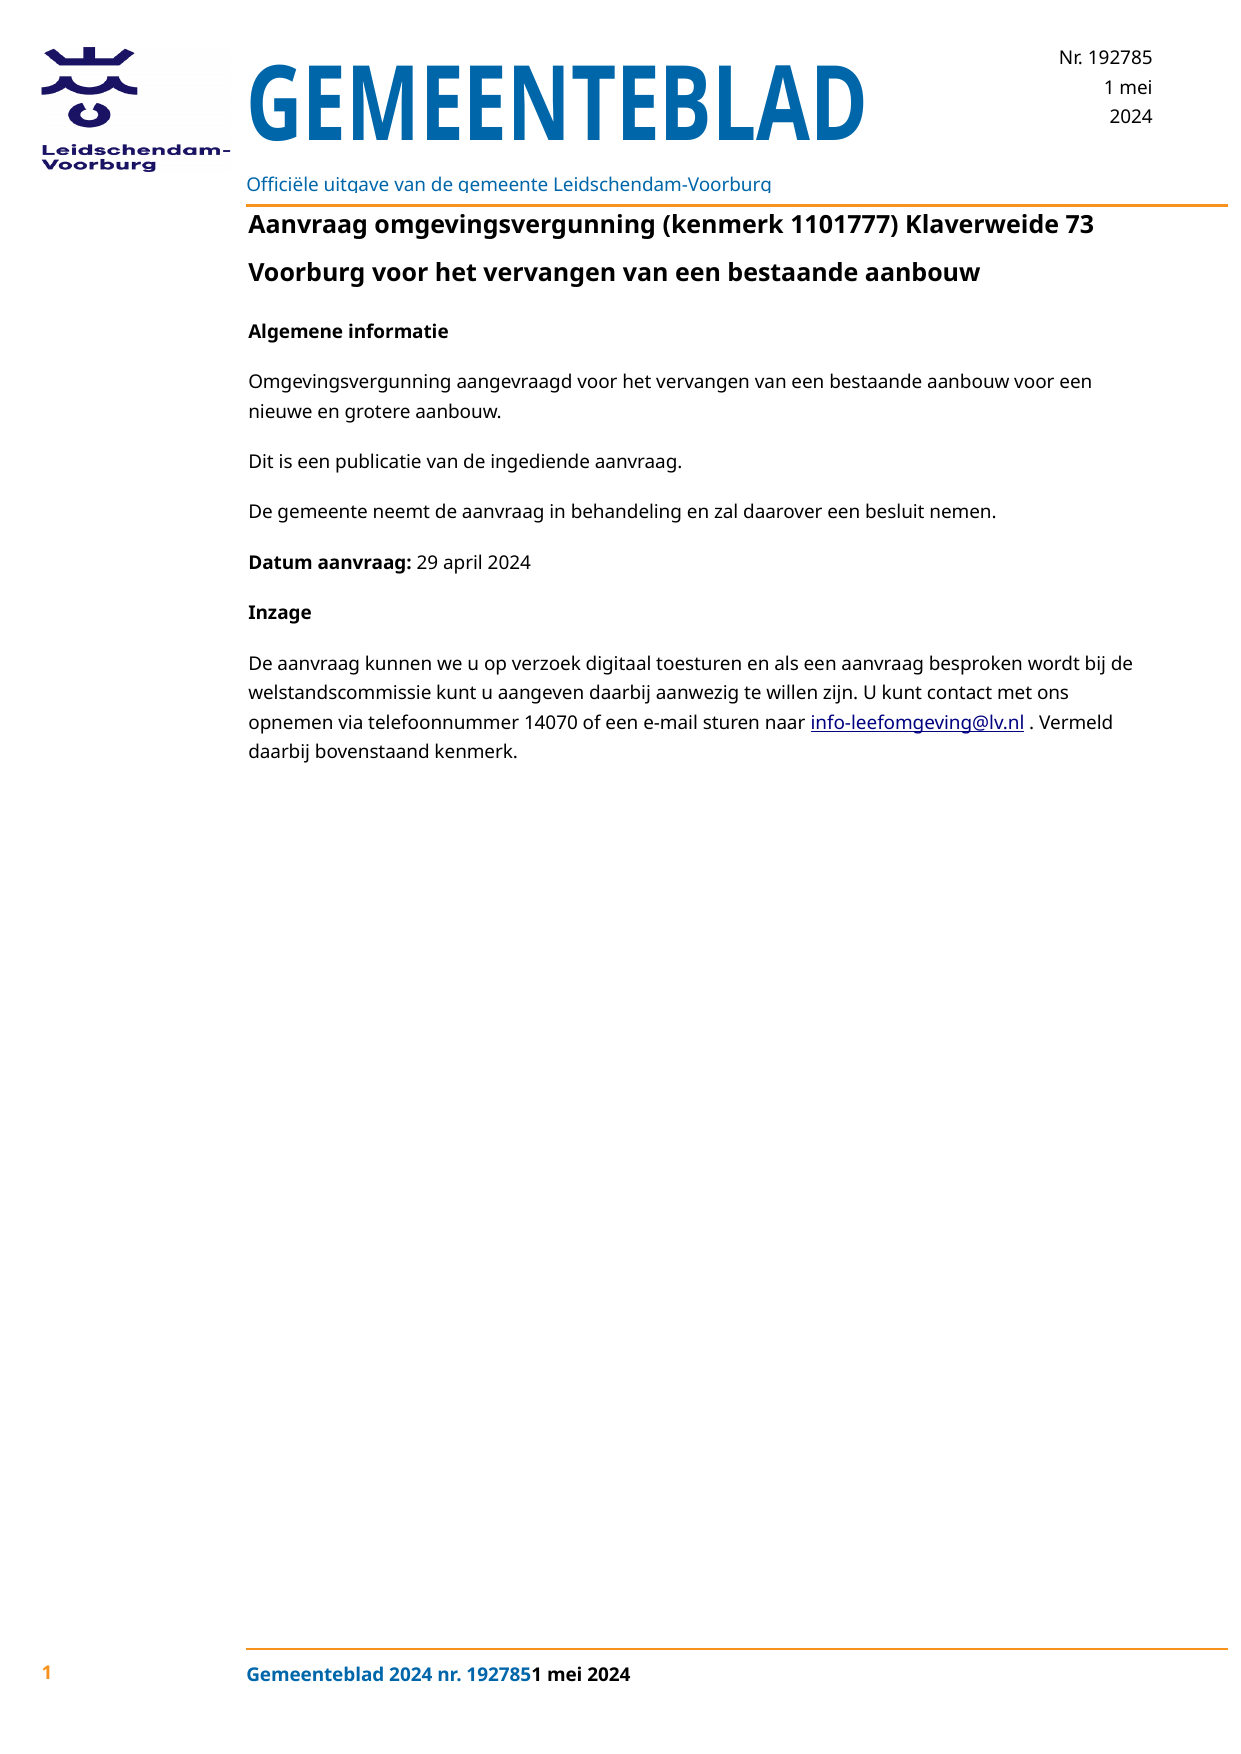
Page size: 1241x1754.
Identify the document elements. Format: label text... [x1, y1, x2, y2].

text Omgevingsvergunning aangevraagd voor het vervangen van een bestaande aanbouw voor een nieuwe en grotere aanbouw. [248, 368, 1152, 424]
picture [41, 47, 231, 172]
text De gemeente neemt de aanvraag in behandeling en zal daarover een besluit nemen. [248, 499, 1152, 524]
text Datum aanvraag: 29 april 2024 [248, 549, 1152, 575]
text Aanvraag omgevingsvergunning (kenmerk 1101777) Klaverweide 73 Voorburg voor het vervangen van een bestaande aanbouw [248, 207, 1152, 288]
text Algemene informatie [248, 318, 1152, 344]
text De aanvraag kunnen we u op verzoek digitaal toesturen en als een aanvraag besproken wordt bij de welstandscommissie kunt u aangeven daarbij aanwezig te willen zijn. U kunt contact met ons opnemen via telefoonnummer 14070 of een e-mail sturen naar info-leefomgeving@lv.nl . Vermeld daarbij bovenstaand kenmerk. [248, 650, 1152, 764]
text Dit is een publicatie van de ingediende aanvraag. [248, 448, 1152, 474]
text Inzage [248, 599, 1152, 625]
